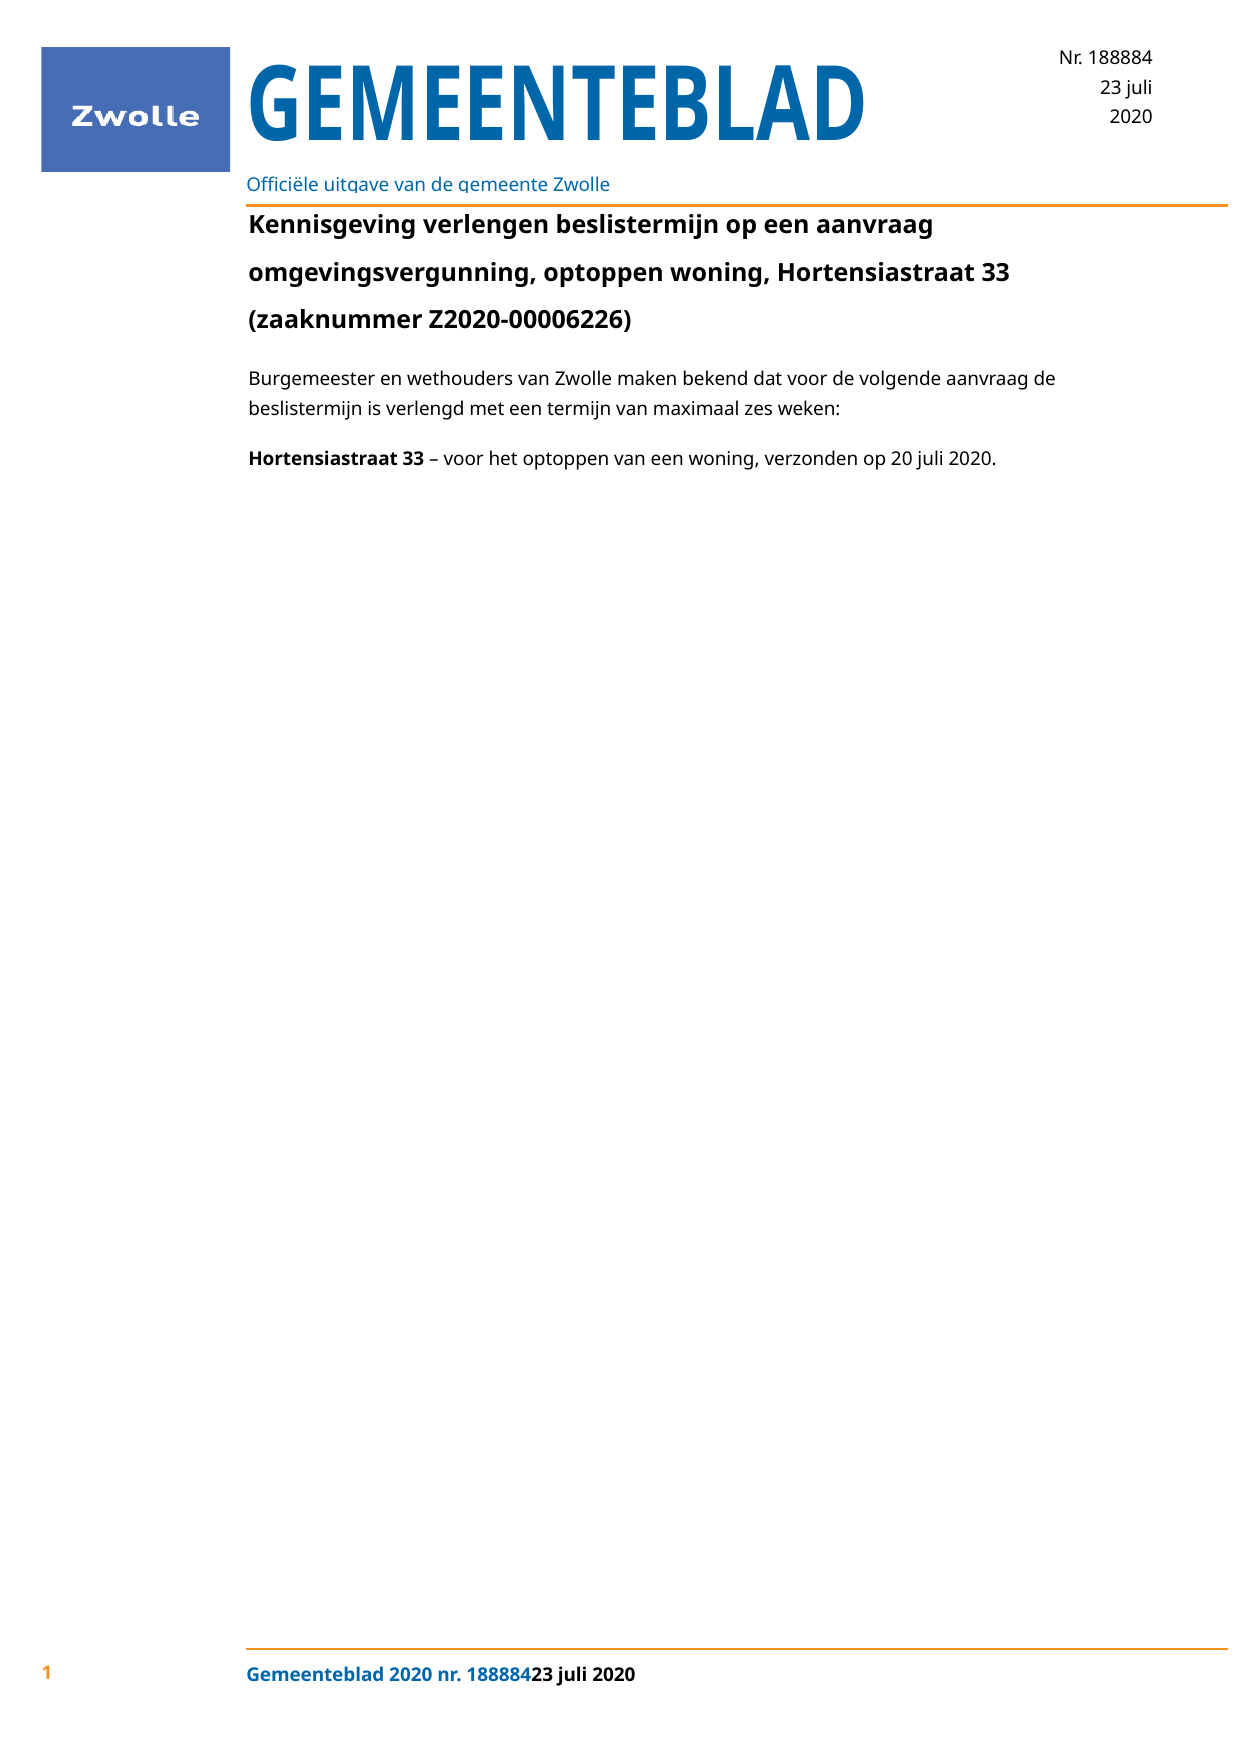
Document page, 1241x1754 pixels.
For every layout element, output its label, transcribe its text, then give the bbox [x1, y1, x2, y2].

text Hortensiastraat 33 – voor het optoppen van een woning, verzonden op 20 juli 2020. [248, 446, 1152, 471]
text Burgemeester en wethouders van Zwolle maken bekend dat voor de volgende aanvraag de beslistermijn is verlengd met een termijn van maximaal zes weken: [248, 366, 1152, 421]
picture [41, 47, 231, 172]
text Kennisgeving verlengen beslistermijn op een aanvraag omgevingsvergunning, optoppen woning, Hortensiastraat 33 (zaaknummer Z2020-00006226) [248, 207, 1152, 336]
